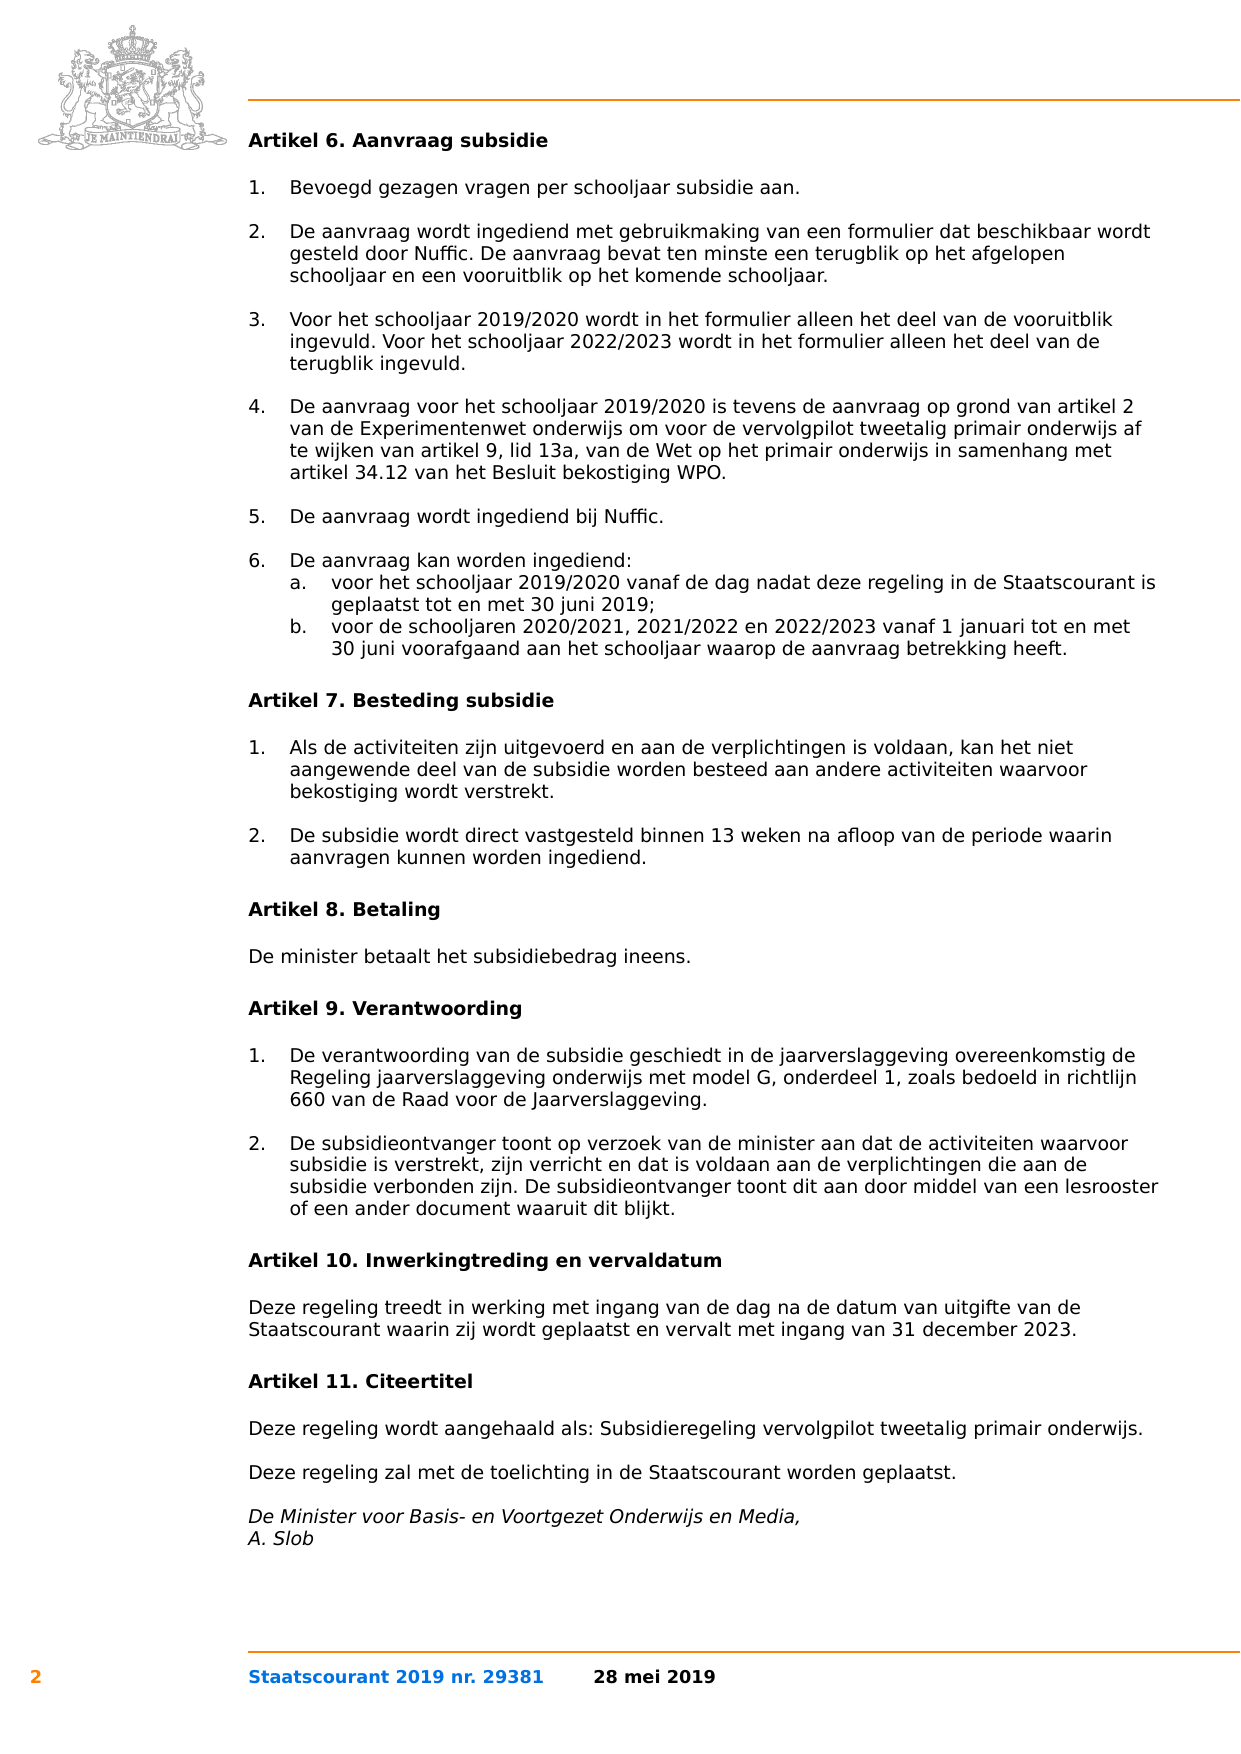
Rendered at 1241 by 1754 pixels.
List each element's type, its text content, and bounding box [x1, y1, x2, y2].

subtitle Artikel 10. Inwerkingtreding en vervaldatum [248, 1250, 1163, 1272]
picture [38, 25, 227, 150]
text 6. De aanvraag kan worden ingediend: [248, 550, 1163, 572]
text 2. De subsidie wordt direct vastgesteld binnen 13 weken na afloop van de periode waarin aanvragen kunnen worden ingediend. [248, 825, 1163, 869]
subtitle Artikel 6. Aanvraag subsidie [248, 130, 1163, 152]
text Deze regeling zal met de toelichting in de Staatscourant worden geplaatst. [248, 1462, 1163, 1484]
text 1. Als de activiteiten zijn uitgevoerd en aan de verplichtingen is voldaan, kan het niet aangewende deel van de subsidie worden besteed aan andere activiteiten waarvoor bekostiging wordt verstrekt. [248, 737, 1163, 803]
subtitle Artikel 7. Besteding subsidie [248, 690, 1163, 712]
text De minister betaalt het subsidiebedrag ineens. [248, 946, 1163, 968]
subtitle Artikel 8. Betaling [248, 899, 1163, 921]
text 4. De aanvraag voor het schooljaar 2019/2020 is tevens de aanvraag op grond van artikel 2 van de Experimentenwet onderwijs om voor de vervolgpilot tweetalig primair onderwijs af te wijken van artikel 9, lid 13a, van de Wet op het primair onderwijs in samenhang met artikel 34.12 van het Besluit bekostiging WPO. [248, 396, 1163, 484]
text 1. Bevoegd gezagen vragen per schooljaar subsidie aan. [248, 177, 1163, 199]
text 2. De aanvraag wordt ingediend met gebruikmaking van een formulier dat beschikbaar wordt gesteld door Nuffic. De aanvraag bevat ten minste een terugblik op het afgelopen schooljaar en een vooruitblik op het komende schooljaar. [248, 221, 1163, 287]
subtitle Artikel 9. Verantwoording [248, 998, 1163, 1019]
text 3. Voor het schooljaar 2019/2020 wordt in het formulier alleen het deel van de vooruitblik ingevuld. Voor het schooljaar 2022/2023 wordt in het formulier alleen het deel van de terugblik ingevuld. [248, 308, 1163, 374]
text De Minister voor Basis- en Voortgezet Onderwijs en Media, A. Slob [248, 1506, 1163, 1550]
text 5. De aanvraag wordt ingediend bij Nuffic. [248, 506, 1163, 528]
text Deze regeling wordt aangehaald als: Subsidieregeling vervolgpilot tweetalig primair onderwijs. [248, 1418, 1163, 1440]
text Deze regeling treedt in werking met ingang van de dag na de datum van uitgifte van de Staatscourant waarin zij wordt geplaatst en vervalt met ingang van 31 december 2023. [248, 1297, 1163, 1341]
text a. voor het schooljaar 2019/2020 vanaf de dag nadat deze regeling in de Staatscourant is geplaatst tot en met 30 juni 2019; [289, 572, 1163, 616]
text 1. De verantwoording van de subsidie geschiedt in de jaarverslaggeving overeenkomstig de Regeling jaarverslaggeving onderwijs met model G, onderdeel 1, zoals bedoeld in richtlijn 660 van de Raad voor de Jaarverslaggeving. [248, 1044, 1163, 1111]
text 2. De subsidieontvanger toont op verzoek van de minister aan dat de activiteiten waarvoor subsidie is verstrekt, zijn verricht en dat is voldaan aan de verplichtingen die aan de subsidie verbonden zijn. De subsidieontvanger toont dit aan door middel van een lesrooster of een ander document waaruit dit blijkt. [248, 1132, 1163, 1220]
subtitle Artikel 11. Citeertitel [248, 1371, 1163, 1393]
text b. voor de schooljaren 2020/2021, 2021/2022 en 2022/2023 vanaf 1 januari tot en met 30 juni voorafgaand aan het schooljaar waarop de aanvraag betrekking heeft. [289, 616, 1163, 660]
